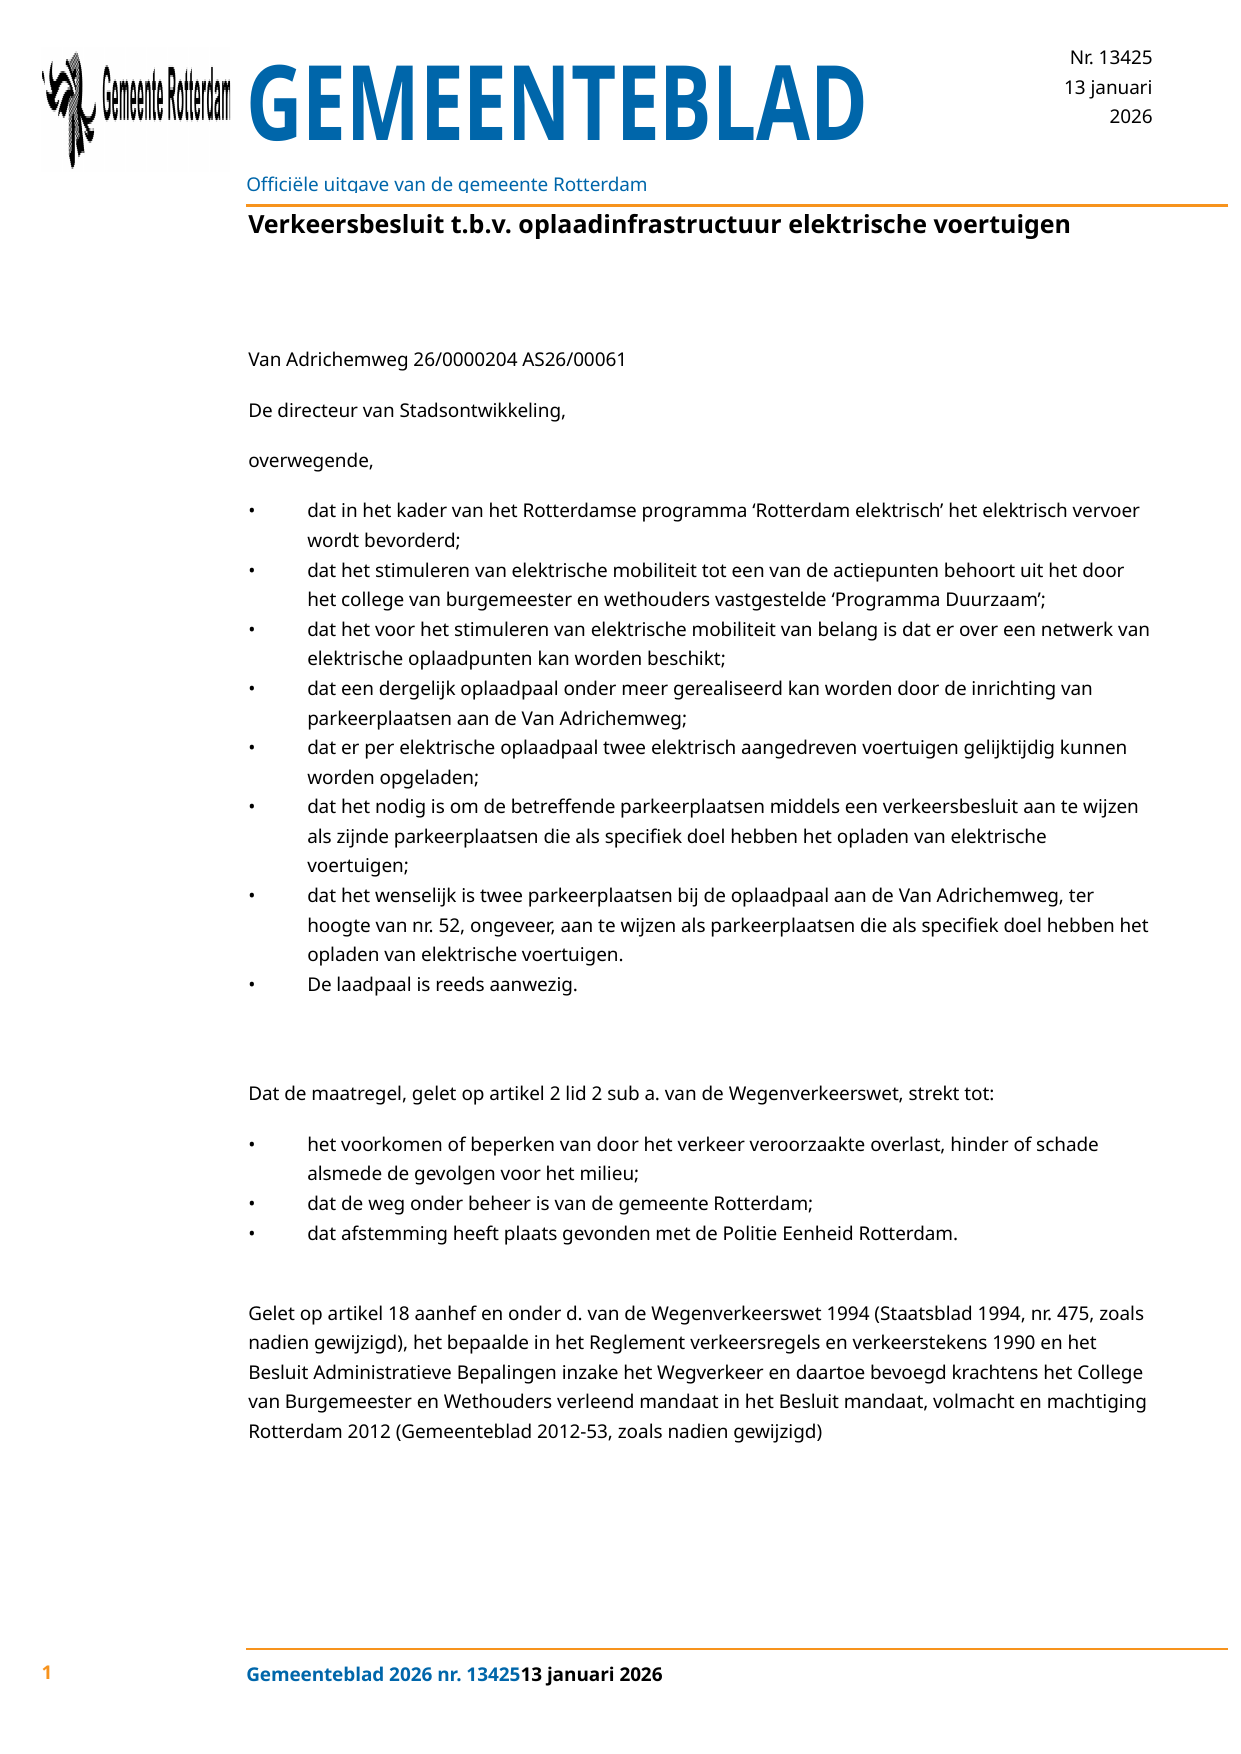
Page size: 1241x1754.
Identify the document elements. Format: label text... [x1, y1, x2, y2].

list De laadpaal is reeds aanwezig. [248, 971, 1152, 997]
text Gelet op artikel 18 aanhef en onder d. van de Wegenverkeerswet 1994 (Staatsblad 1994, nr. 475, zoals nadien gewijzigd), het bepaalde in het Reglement verkeersregels en verkeerstekens 1990 en het Besluit Administratieve Bepalingen inzake het Wegverkeer en daartoe bevoegd krachtens het College van Burgemeester en Wethouders verleend mandaat in het Besluit mandaat, volmacht en machtiging Rotterdam 2012 (Gemeenteblad 2012-53, zoals nadien gewijzigd) [248, 1300, 1152, 1444]
text Dat de maatregel, gelet op artikel 2 lid 2 sub a. van de Wegenverkeerswet, strekt tot: [248, 1081, 1152, 1106]
list dat in het kader van het Rotterdamse programma ‘Rotterdam elektrisch’ het elektrisch vervoer wordt bevorderd; [248, 498, 1152, 553]
text Verkeersbesluit t.b.v. oplaadinfrastructuur elektrische voertuigen [248, 207, 1152, 241]
text overwegende, [248, 447, 1152, 473]
list dat een dergelijk oplaadpaal onder meer gerealiseerd kan worden door de inrichting van parkeerplaatsen aan de Van Adrichemweg; [248, 675, 1152, 731]
list dat er per elektrische oplaadpaal twee elektrisch aangedreven voertuigen gelijktijdig kunnen worden opgeladen; [248, 734, 1152, 790]
list dat het wenselijk is twee parkeerplaatsen bij de oplaadpaal aan de Van Adrichemweg, ter hoogte van nr. 52, ongeveer, aan te wijzen als parkeerplaatsen die als specifiek doel hebben het opladen van elektrische voertuigen. [248, 882, 1152, 967]
list dat afstemming heeft plaats gevonden met de Politie Eenheid Rotterdam. [248, 1220, 1152, 1246]
text De directeur van Stadsontwikkeling, [248, 397, 1152, 423]
list dat de weg onder beheer is van de gemeente Rotterdam; [248, 1190, 1152, 1216]
list dat het nodig is om de betreffende parkeerplaatsen middels een verkeersbesluit aan te wijzen als zijnde parkeerplaatsen die als specifiek doel hebben het opladen van elektrische voertuigen; [248, 793, 1152, 878]
list dat het voor het stimuleren van elektrische mobiliteit van belang is dat er over een netwerk van elektrische oplaadpunten kan worden beschikt; [248, 616, 1152, 671]
list het voorkomen of beperken van door het verkeer veroorzaakte overlast, hinder of schade alsmede de gevolgen voor het milieu; [248, 1131, 1152, 1186]
text Van Adrichemweg 26/0000204 AS26/00061 [248, 346, 1152, 372]
list dat het stimuleren van elektrische mobiliteit tot een van de actiepunten behoort uit het door het college van burgemeester en wethouders vastgestelde ‘Programma Duurzaam’; [248, 557, 1152, 612]
picture [41, 47, 231, 172]
